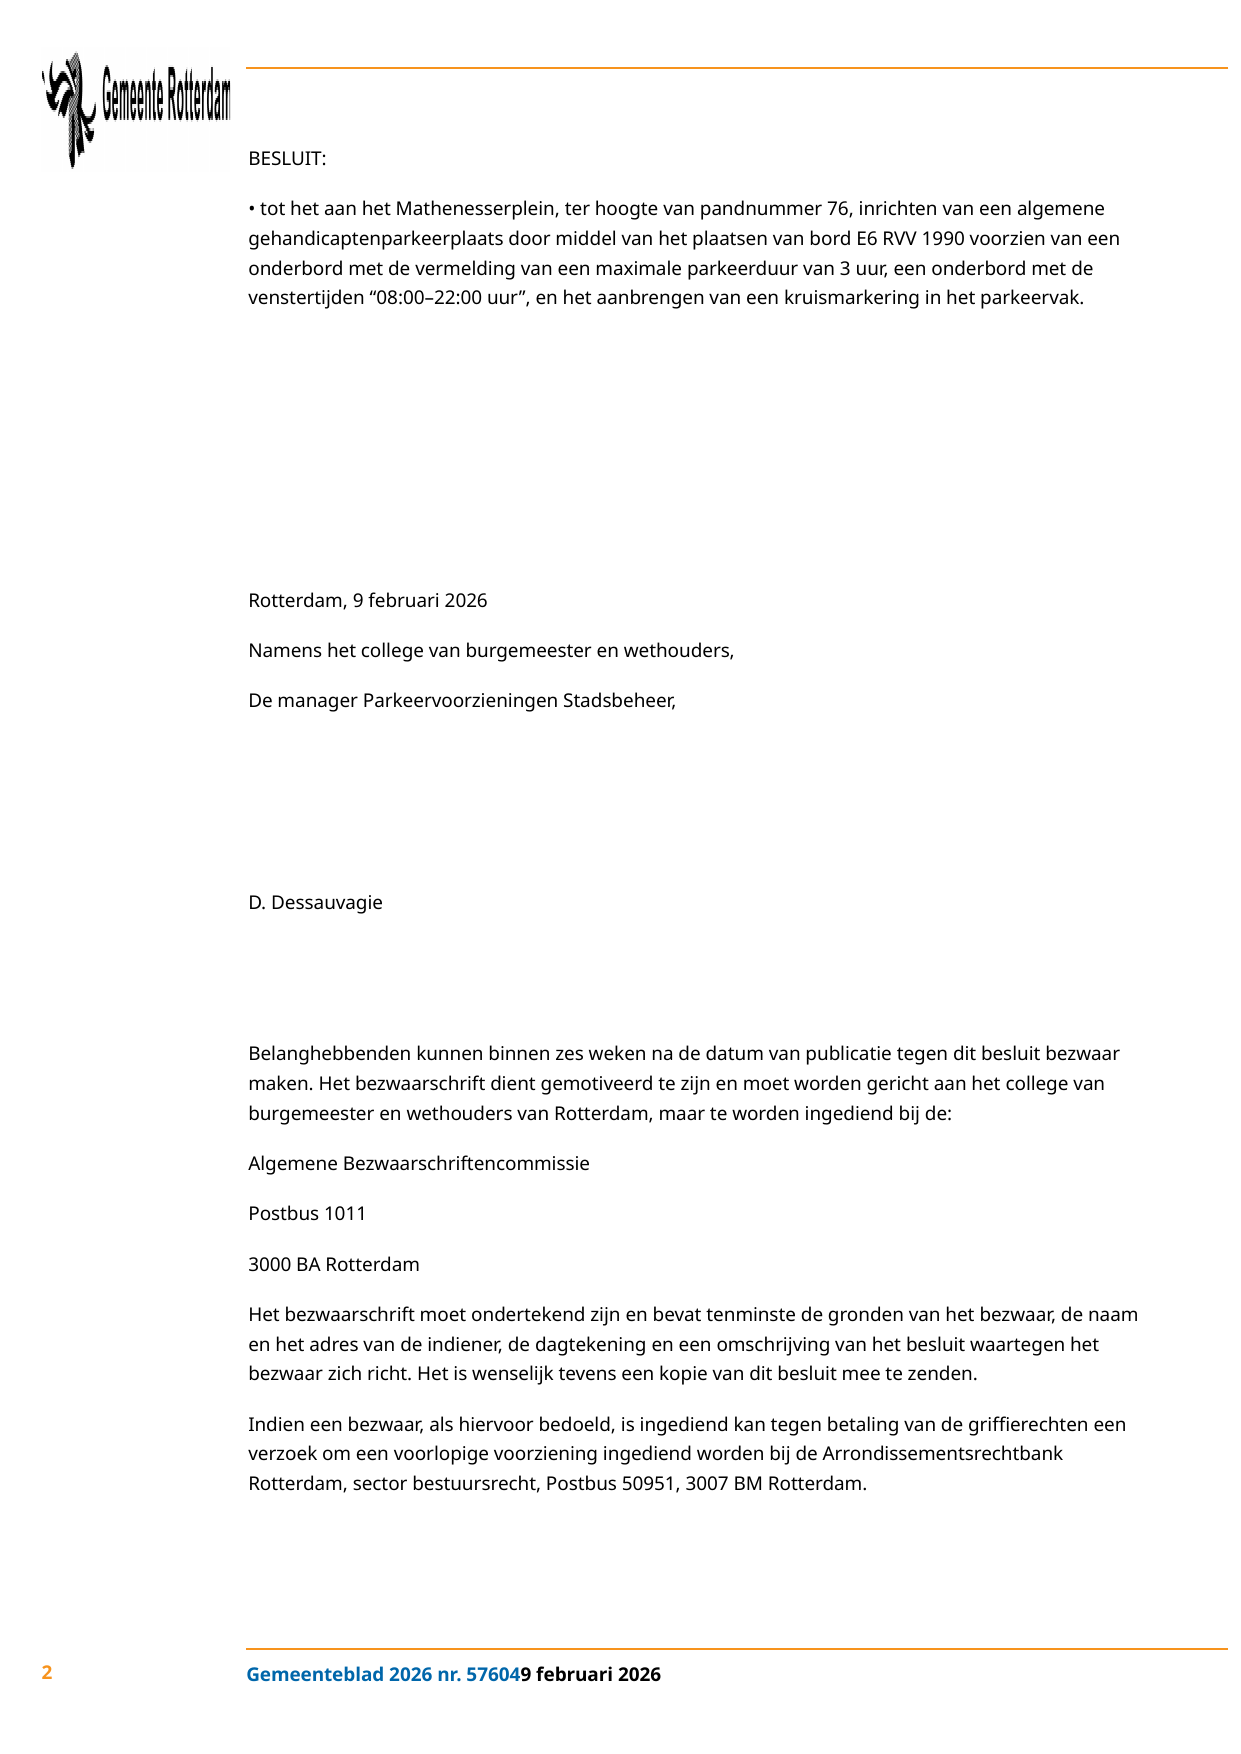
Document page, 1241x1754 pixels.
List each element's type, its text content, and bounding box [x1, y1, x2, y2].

text De manager Parkeervoorzieningen Stadsbeheer, [248, 688, 1152, 713]
text • tot het aan het Mathenesserplein, ter hoogte van pandnummer 76, inrichten van een algemene gehandicaptenparkeerplaats door middel van het plaatsen van bord E6 RVV 1990 voorzien van een onderbord met de vermelding van een maximale parkeerduur van 3 uur, een onderbord met de venstertijden “08:00–22:00 uur”, en het aanbrengen van een kruismarkering in het parkeervak. [248, 196, 1152, 310]
text Postbus 1011 [248, 1201, 1152, 1226]
text Het bezwaarschrift moet ondertekend zijn en bevat tenminste de gronden van het bezwaar, de naam en het adres van de indiener, de dagtekening en een omschrijving van het besluit waartegen het bezwaar zich richt. Het is wenselijk tevens een kopie van dit besluit mee te zenden. [248, 1301, 1152, 1386]
text Algemene Bezwaarschriftencommissie [248, 1150, 1152, 1176]
text 3000 BA Rotterdam [248, 1251, 1152, 1277]
text Indien een bezwaar, als hiervoor bedoeld, is ingediend kan tegen betaling van de griffierechten een verzoek om een voorlopige voorziening ingediend worden bij de Arrondissementsrechtbank Rotterdam, sector bestuursrecht, Postbus 50951, 3007 BM Rotterdam. [248, 1411, 1152, 1496]
text Rotterdam, 9 februari 2026 [248, 587, 1152, 613]
text BESLUIT: [248, 145, 1152, 171]
text Belanghebbenden kunnen binnen zes weken na de datum van publicatie tegen dit besluit bezwaar maken. Het bezwaarschrift dient gemotiveerd te zijn en moet worden gericht aan het college van burgemeester en wethouders van Rotterdam, maar te worden ingediend bij de: [248, 1041, 1152, 1126]
text Namens het college van burgemeester en wethouders, [248, 637, 1152, 663]
picture [41, 47, 231, 172]
text D. Dessauvagie [248, 889, 1152, 915]
